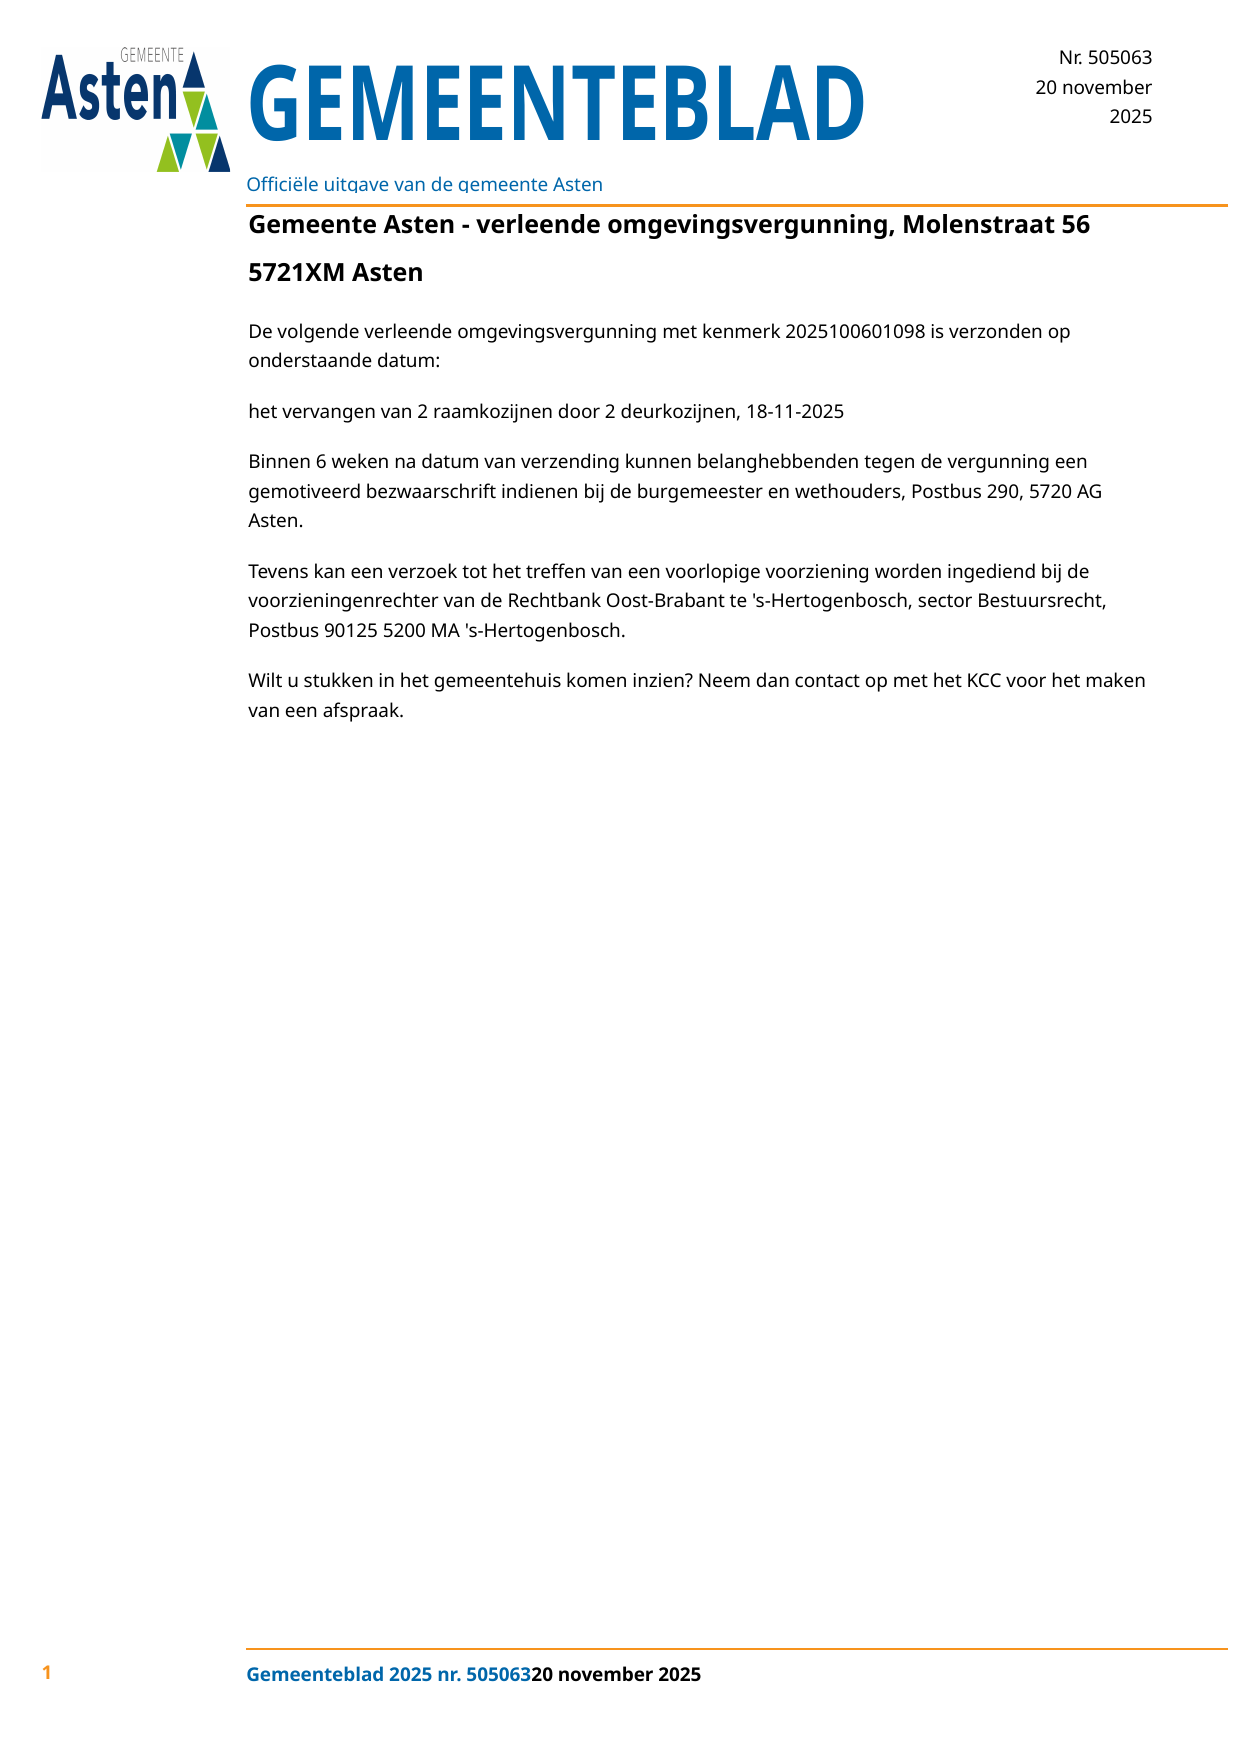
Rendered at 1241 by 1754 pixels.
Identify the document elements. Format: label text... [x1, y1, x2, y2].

text De volgende verleende omgevingsvergunning met kenmerk 2025100601098 is verzonden op onderstaande datum: [248, 318, 1152, 373]
text het vervangen van 2 raamkozijnen door 2 deurkozijnen, 18-11-2025 [248, 398, 1152, 424]
text Gemeente Asten - verleende omgevingsvergunning, Molenstraat 56 5721XM Asten [248, 207, 1152, 288]
text Tevens kan een verzoek tot het treffen van een voorlopige voorziening worden ingediend bij de voorzieningenrechter van de Rechtbank Oost-Brabant te 's-Hertogenbosch, sector Bestuursrecht, Postbus 90125 5200 MA 's-Hertogenbosch. [248, 558, 1152, 643]
text Wilt u stukken in het gemeentehuis komen inzien? Neem dan contact op met het KCC voor het maken van een afspraak. [248, 667, 1152, 723]
picture [41, 47, 231, 172]
text Binnen 6 weken na datum van verzending kunnen belanghebbenden tegen de vergunning een gemotiveerd bezwaarschrift indienen bij de burgemeester en wethouders, Postbus 290, 5720 AG Asten. [248, 448, 1152, 533]
